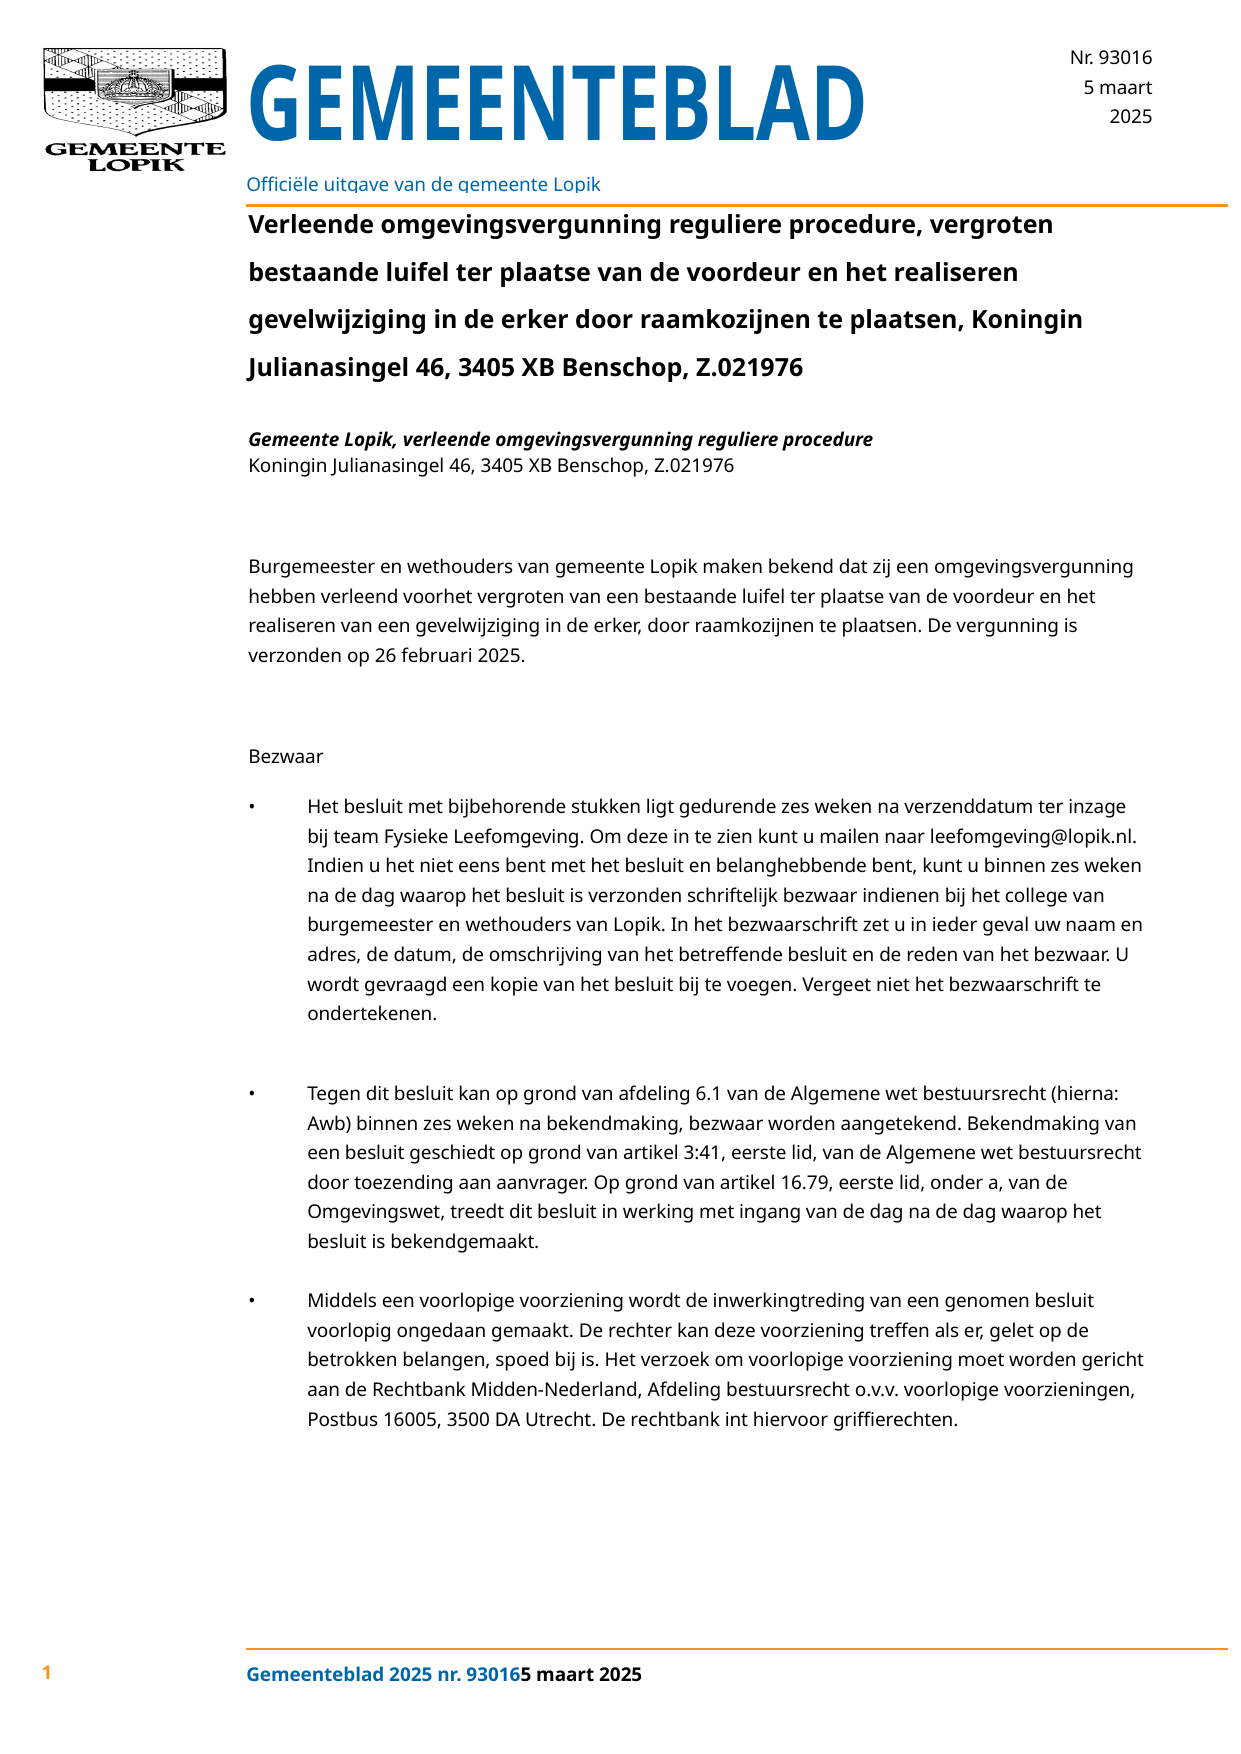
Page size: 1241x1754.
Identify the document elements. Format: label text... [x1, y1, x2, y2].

list Tegen dit besluit kan op grond van afdeling 6.1 van de Algemene wet bestuursrecht (hierna: Awb) binnen zes weken na bekendmaking, bezwaar worden aangetekend. Bekendmaking van een besluit geschiedt op grond van artikel 3:41, eerste lid, van de Algemene wet bestuursrecht door toezending aan aanvrager. Op grond van artikel 16.79, eerste lid, onder a, van de Omgevingswet, treedt dit besluit in werking met ingang van de dag na de dag waarop het besluit is bekendgemaakt. [248, 1080, 1152, 1254]
list Middels een voorlopige voorziening wordt de inwerkingtreding van een genomen besluit voorlopig ongedaan gemaakt. De rechter kan deze voorziening treffen als er, gelet op de betrokken belangen, spoed bij is. Het verzoek om voorlopige voorziening moet worden gericht aan de Rechtbank Midden-Nederland, Afdeling bestuursrecht o.v.v. voorlopige voorzieningen, Postbus 16005, 3500 DA Utrecht. De rechtbank int hiervoor griffierechten. [248, 1287, 1152, 1431]
list Het besluit met bijbehorende stukken ligt gedurende zes weken na verzenddatum ter inzage bij team Fysieke Leefomgeving. Om deze in te zien kunt u mailen naar leefomgeving@lopik.nl. Indien u het niet eens bent met het besluit en belanghebbende bent, kunt u binnen zes weken na de dag waarop het besluit is verzonden schriftelijk bezwaar indienen bij het college van burgemeester en wethouders van Lopik. In het bezwaarschrift zet u in ieder geval uw naam en adres, de datum, de omschrijving van het betreffende besluit en de reden van het bezwaar. U wordt gevraagd een kopie van het besluit bij te voegen. Vergeet niet het bezwaarschrift te ondertekenen. [248, 793, 1152, 1026]
text Gemeente Lopik, verleende omgevingsvergunning reguliere procedure [248, 427, 1152, 452]
text Burgemeester en wethouders van gemeente Lopik maken bekend dat zij een omgevingsvergunning hebben verleend voorhet vergroten van een bestaande luifel ter plaatse van de voordeur en het realiseren van een gevelwijziging in de erker, door raamkozijnen te plaatsen. De vergunning is verzonden op 26 februari 2025. [248, 553, 1152, 668]
text Bezwaar [248, 743, 1152, 768]
text Koningin Julianasingel 46, 3405 XB Benschop, Z.021976 [248, 452, 1152, 478]
picture [41, 47, 231, 172]
text Verleende omgevingsvergunning reguliere procedure, vergroten bestaande luifel ter plaatse van de voordeur en het realiseren gevelwijziging in de erker door raamkozijnen te plaatsen, Koningin Julianasingel 46, 3405 XB Benschop, Z.021976 [248, 207, 1152, 384]
